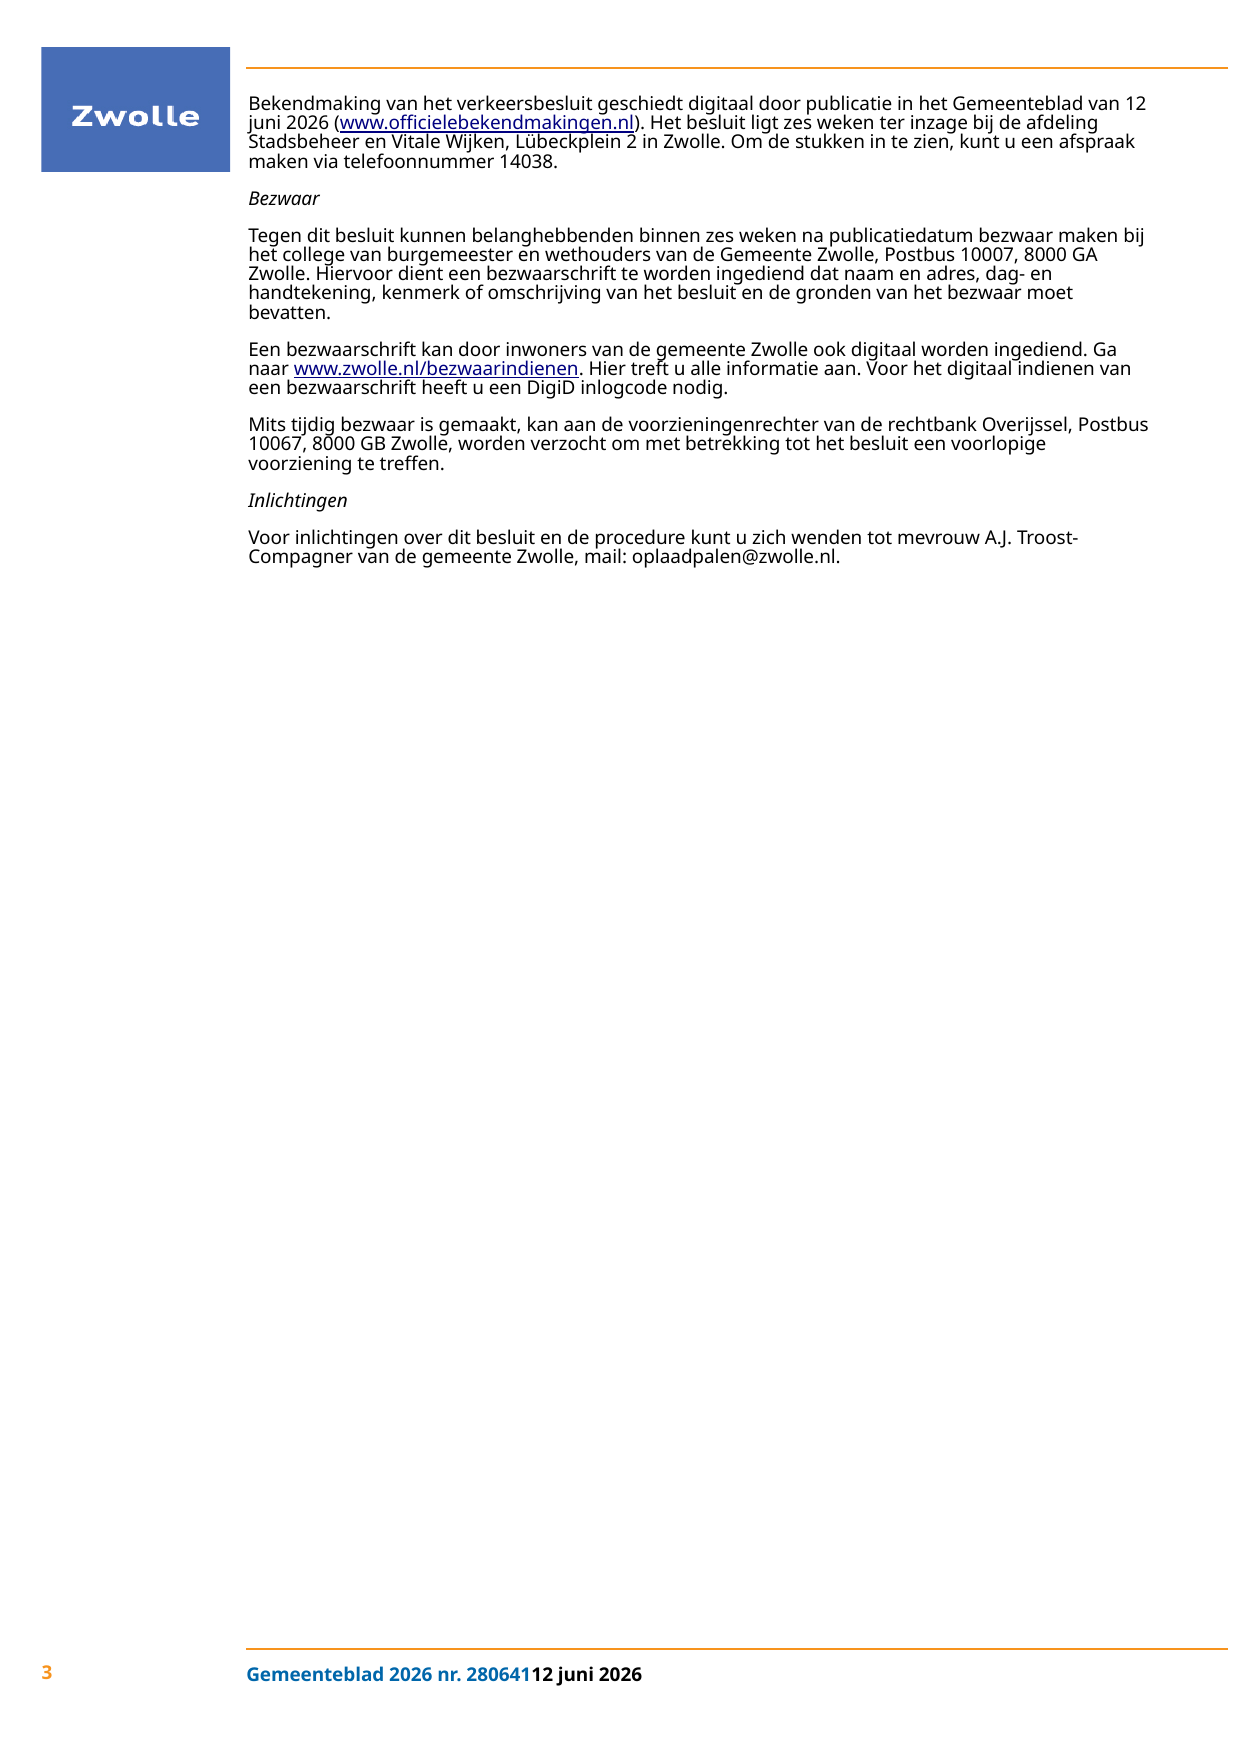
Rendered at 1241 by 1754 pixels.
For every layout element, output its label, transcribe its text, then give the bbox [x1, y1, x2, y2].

picture [41, 47, 231, 172]
text Mits tijdig bezwaar is gemaakt, kan aan de voorzieningenrechter van de rechtbank Overijssel, Postbus 10067, 8000 GB Zwolle, worden verzocht om met betrekking tot het besluit een voorlopige voorziening te treffen. [248, 416, 1152, 474]
text Voor inlichtingen over dit besluit en de procedure kunt u zich wenden tot mevrouw A.J. Troost-Compagner van de gemeente Zwolle, mail: oplaadpalen@zwolle.nl. [248, 529, 1152, 567]
text Bezwaar [248, 189, 1152, 209]
text Tegen dit besluit kunnen belanghebbenden binnen zes weken na publicatiedatum bezwaar maken bij het college van burgemeester en wethouders van de Gemeente Zwolle, Postbus 10007, 8000 GA Zwolle. Hiervoor dient een bezwaarschrift te worden ingediend dat naam en adres, dag- en handtekening, kenmerk of omschrijving van het besluit en de gronden van het bezwaar moet bevatten. [248, 227, 1152, 323]
text Bekendmaking van het verkeersbesluit geschiedt digitaal door publicatie in het Gemeenteblad van 12 juni 2026 (www.officielebekendmakingen.nl). Het besluit ligt zes weken ter inzage bij de afdeling Stadsbeheer en Vitale Wijken, Lübeckplein 2 in Zwolle. Om de stukken in te zien, kunt u een afspraak maken via telefoonnummer 14038. [248, 95, 1152, 172]
text Een bezwaarschrift kan door inwoners van de gemeente Zwolle ook digitaal worden ingediend. Ga naar www.zwolle.nl/bezwaarindienen. Hier treft u alle informatie aan. Voor het digitaal indienen van een bezwaarschrift heeft u een DigiD inlogcode nodig. [248, 341, 1152, 398]
text Inlichtingen [248, 492, 1152, 511]
